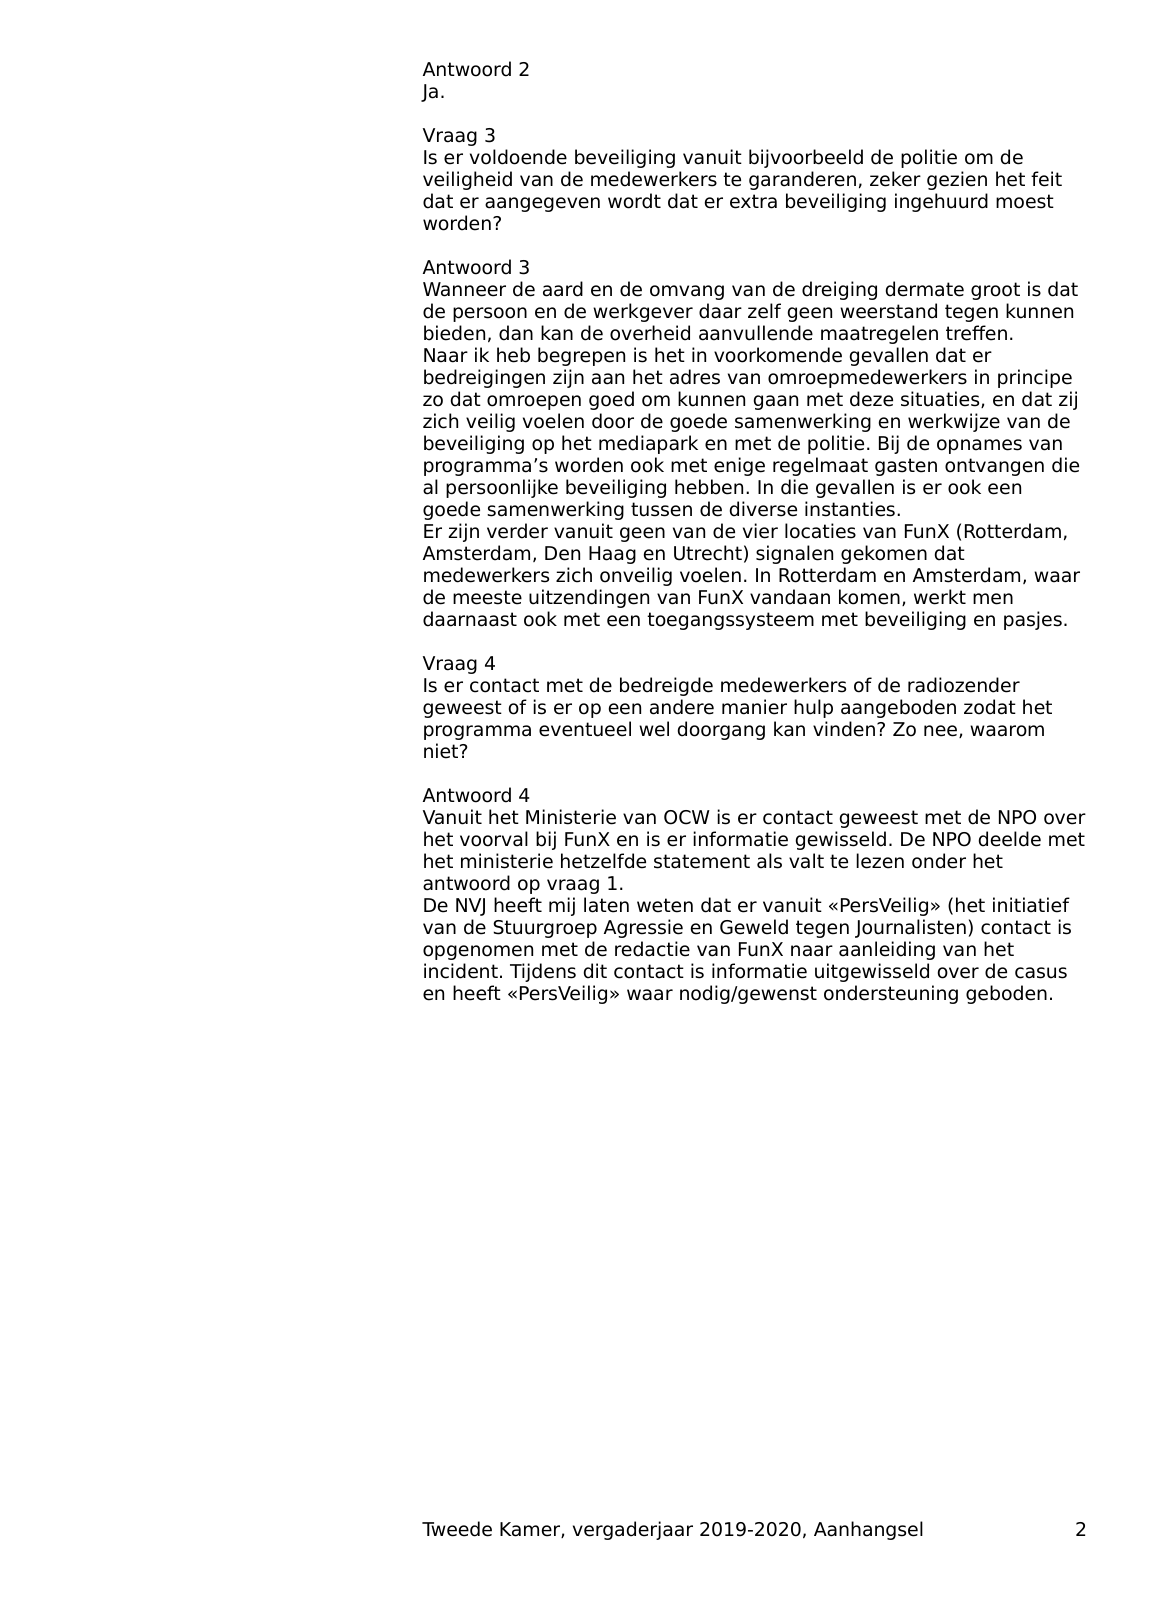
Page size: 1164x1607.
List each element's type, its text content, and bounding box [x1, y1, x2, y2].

text Is er voldoende beveiliging vanuit bijvoorbeeld de politie om de veiligheid van de medewerkers te garanderen, zeker gezien het feit dat er aangegeven wordt dat er extra beveiliging ingehuurd moest worden? [422, 147, 1087, 235]
text Er zijn verder vanuit geen van de vier locaties van FunX (Rotterdam, Amsterdam, Den Haag en Utrecht) signalen gekomen dat medewerkers zich onveilig voelen. In Rotterdam en Amsterdam, waar de meeste uitzendingen van FunX vandaan komen, werkt men daarnaast ook met een toegangssysteem met beveiliging en pasjes. [422, 521, 1087, 631]
text Vraag 3 [422, 125, 1087, 147]
text Antwoord 3 [422, 257, 1087, 279]
text Vanuit het Ministerie van OCW is er contact geweest met de NPO over het voorval bij FunX en is er informatie gewisseld. De NPO deelde met het ministerie hetzelfde statement als valt te lezen onder het antwoord op vraag 1. [422, 807, 1087, 895]
text Antwoord 4 [422, 785, 1087, 807]
text Antwoord 2 [422, 59, 1087, 81]
text Naar ik heb begrepen is het in voorkomende gevallen dat er bedreigingen zijn aan het adres van omroepmedewerkers in principe zo dat omroepen goed om kunnen gaan met deze situaties, en dat zij zich veilig voelen door de goede samenwerking en werkwijze van de beveiliging op het mediapark en met de politie. Bij de opnames van programma’s worden ook met enige regelmaat gasten ontvangen die al persoonlijke beveiliging hebben. In die gevallen is er ook een goede samenwerking tussen de diverse instanties. [422, 345, 1087, 521]
text De NVJ heeft mij laten weten dat er vanuit «PersVeilig» (het initiatief van de Stuurgroep Agressie en Geweld tegen Journalisten) contact is opgenomen met de redactie van FunX naar aanleiding van het incident. Tijdens dit contact is informatie uitgewisseld over de casus en heeft «PersVeilig» waar nodig/gewenst ondersteuning geboden. [422, 895, 1087, 1005]
text Is er contact met de bedreigde medewerkers of de radiozender geweest of is er op een andere manier hulp aangeboden zodat het programma eventueel wel doorgang kan vinden? Zo nee, waarom niet? [422, 675, 1087, 763]
text Wanneer de aard en de omvang van de dreiging dermate groot is dat de persoon en de werkgever daar zelf geen weerstand tegen kunnen bieden, dan kan de overheid aanvullende maatregelen treffen. [422, 279, 1087, 345]
text Ja. [422, 81, 1087, 103]
text Vraag 4 [422, 653, 1087, 675]
